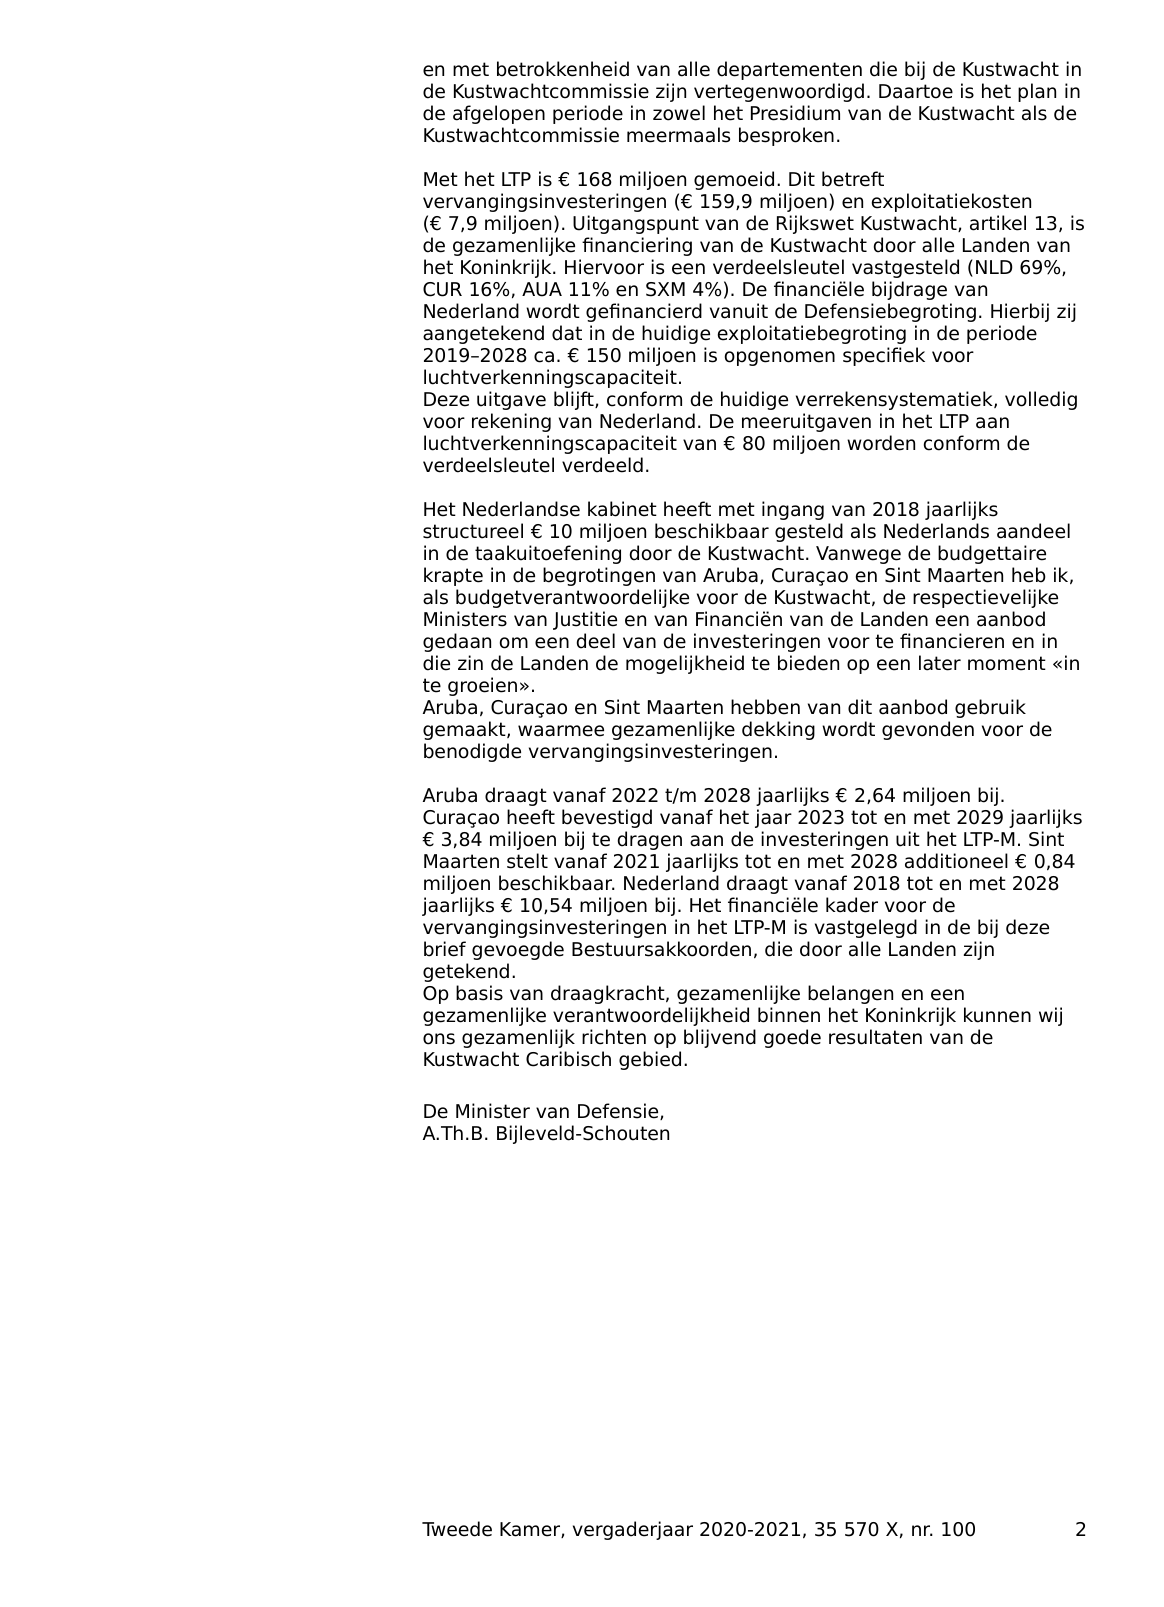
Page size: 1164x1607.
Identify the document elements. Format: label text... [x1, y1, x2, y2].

text en met betrokkenheid van alle departementen die bij de Kustwacht in de Kustwachtcommissie zijn vertegenwoordigd. Daartoe is het plan in de afgelopen periode in zowel het Presidium van de Kustwacht als de Kustwachtcommissie meermaals besproken. [422, 59, 1087, 147]
text Deze uitgave blijft, conform de huidige verrekensystematiek, volledig voor rekening van Nederland. De meeruitgaven in het LTP aan luchtverkenningscapaciteit van € 80 miljoen worden conform de verdeelsleutel verdeeld. [422, 389, 1087, 477]
text Het Nederlandse kabinet heeft met ingang van 2018 jaarlijks structureel € 10 miljoen beschikbaar gesteld als Nederlands aandeel in de taakuitoefening door de Kustwacht. Vanwege de budgettaire krapte in de begrotingen van Aruba, Curaçao en Sint Maarten heb ik, als budgetverantwoordelijke voor de Kustwacht, de respectievelijke Ministers van Justitie en van Financiën van de Landen een aanbod gedaan om een deel van de investeringen voor te financieren en in die zin de Landen de mogelijkheid te bieden op een later moment «in te groeien». [422, 499, 1087, 697]
text Aruba draagt vanaf 2022 t/m 2028 jaarlijks € 2,64 miljoen bij. Curaçao heeft bevestigd vanaf het jaar 2023 tot en met 2029 jaarlijks € 3,84 miljoen bij te dragen aan de investeringen uit het LTP-M. Sint Maarten stelt vanaf 2021 jaarlijks tot en met 2028 additioneel € 0,84 miljoen beschikbaar. Nederland draagt vanaf 2018 tot en met 2028 jaarlijks € 10,54 miljoen bij. Het financiële kader voor de vervangingsinvesteringen in het LTP-M is vastgelegd in de bij deze brief gevoegde Bestuursakkoorden, die door alle Landen zijn getekend. [422, 785, 1087, 983]
text Op basis van draagkracht, gezamenlijke belangen en een gezamenlijke verantwoordelijkheid binnen het Koninkrijk kunnen wij ons gezamenlijk richten op blijvend goede resultaten van de Kustwacht Caribisch gebied. [422, 983, 1087, 1071]
text Met het LTP is € 168 miljoen gemoeid. Dit betreft vervangingsinvesteringen (€ 159,9 miljoen) en exploitatiekosten (€ 7,9 miljoen). Uitgangspunt van de Rijkswet Kustwacht, artikel 13, is de gezamenlijke financiering van de Kustwacht door alle Landen van het Koninkrijk. Hiervoor is een verdeelsleutel vastgesteld (NLD 69%, CUR 16%, AUA 11% en SXM 4%). De financiële bijdrage van Nederland wordt gefinancierd vanuit de Defensiebegroting. Hierbij zij aangetekend dat in de huidige exploitatiebegroting in de periode 2019–2028 ca. € 150 miljoen is opgenomen specifiek voor luchtverkenningscapaciteit. [422, 169, 1087, 389]
text Aruba, Curaçao en Sint Maarten hebben van dit aanbod gebruik gemaakt, waarmee gezamenlijke dekking wordt gevonden voor de benodigde vervangingsinvesteringen. [422, 697, 1087, 763]
text De Minister van Defensie, A.Th.B. Bijleveld-Schouten [422, 1101, 1087, 1145]
